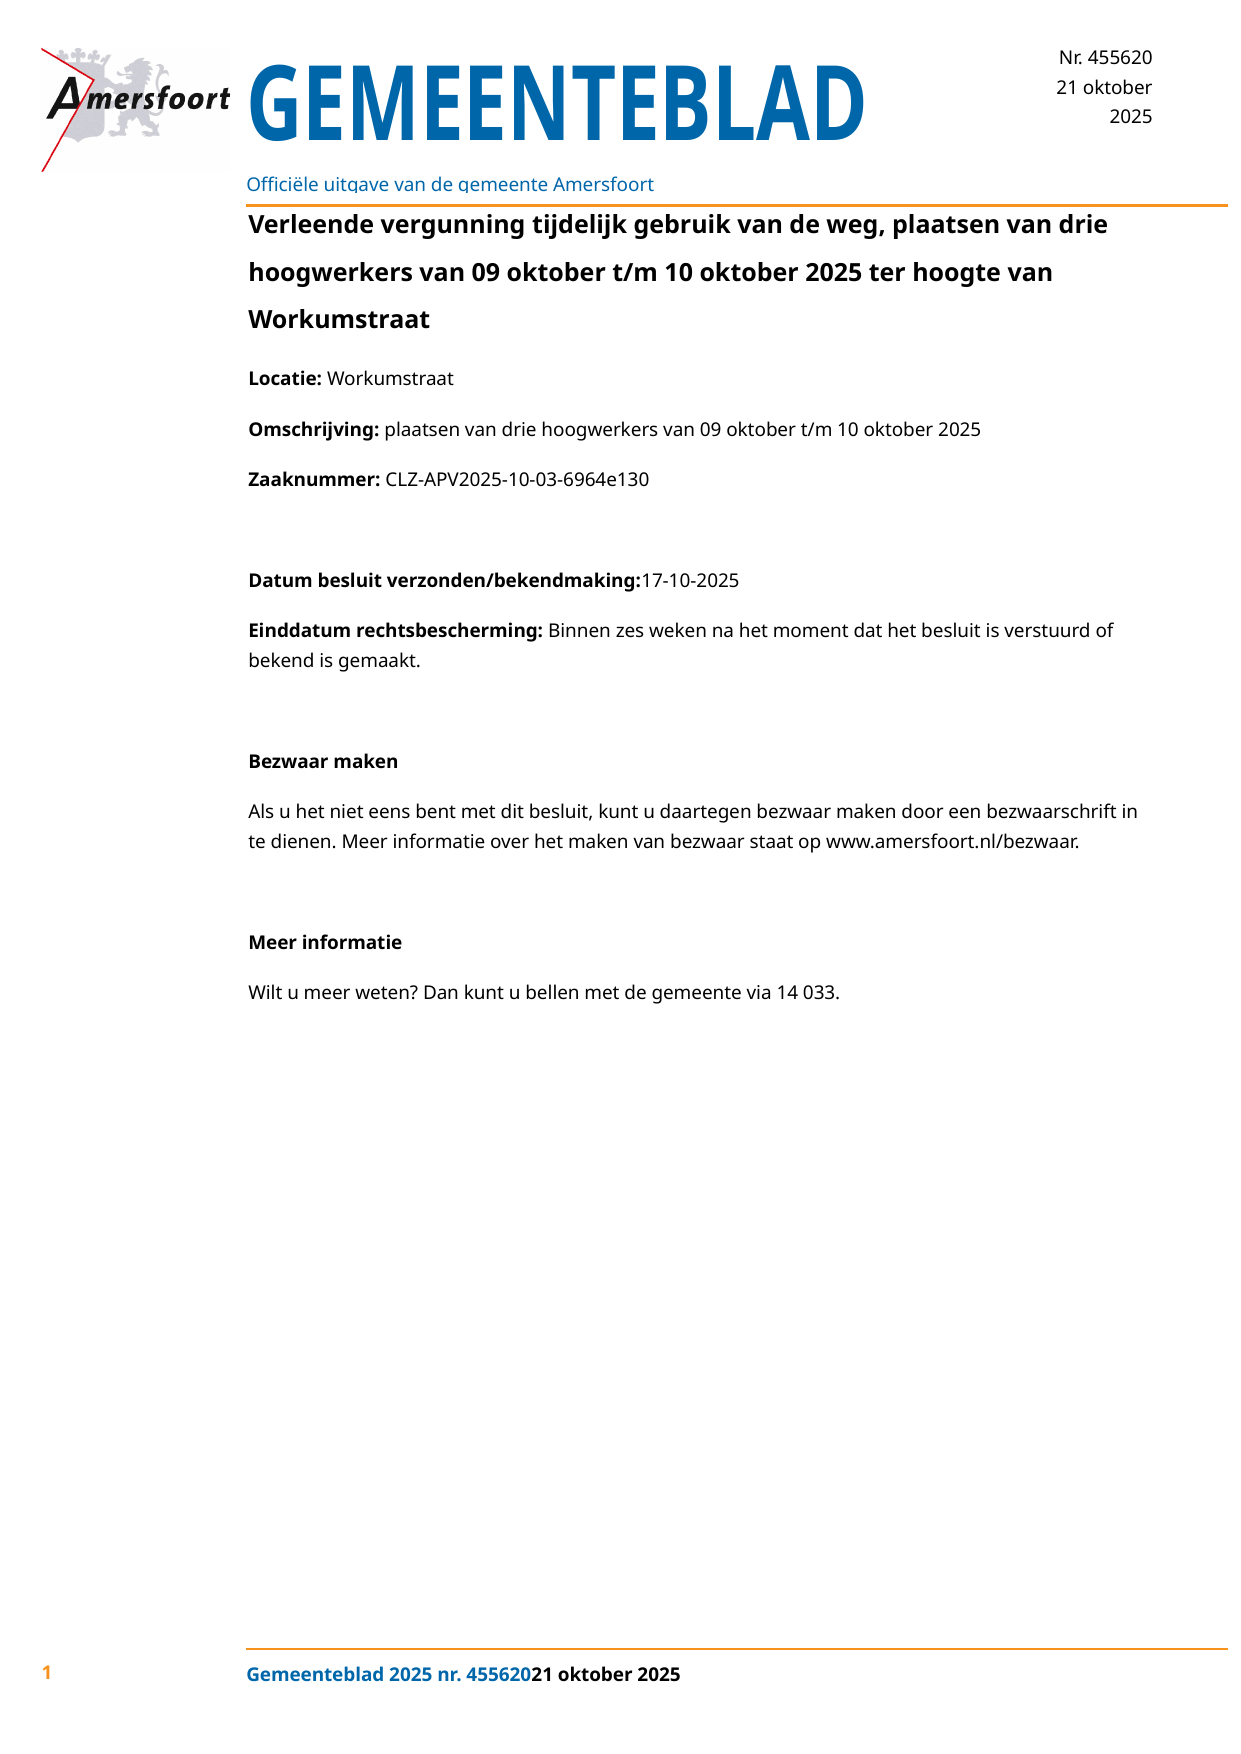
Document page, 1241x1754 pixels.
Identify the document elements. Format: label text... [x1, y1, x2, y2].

text Omschrijving: plaatsen van drie hoogwerkers van 09 oktober t/m 10 oktober 2025 [248, 416, 1152, 442]
text Verleende vergunning tijdelijk gebruik van de weg, plaatsen van drie hoogwerkers van 09 oktober t/m 10 oktober 2025 ter hoogte van Workumstraat [248, 207, 1152, 336]
text Zaaknummer: CLZ-APV2025-10-03-6964e130 [248, 466, 1152, 492]
text Datum besluit verzonden/bekendmaking:17-10-2025 [248, 567, 1152, 593]
text Meer informatie [248, 929, 1152, 954]
text Bezwaar maken [248, 748, 1152, 774]
text Locatie: Workumstraat [248, 366, 1152, 391]
text Wilt u meer weten? Dan kunt u bellen met de gemeente via 14 033. [248, 979, 1152, 1005]
text Einddatum rechtsbescherming: Binnen zes weken na het moment dat het besluit is verstuurd of bekend is gemaakt. [248, 618, 1152, 673]
picture [41, 47, 231, 172]
text Als u het niet eens bent met dit besluit, kunt u daartegen bezwaar maken door een bezwaarschrift in te dienen. Meer informatie over het maken van bezwaar staat op www.amersfoort.nl/bezwaar. [248, 798, 1152, 854]
